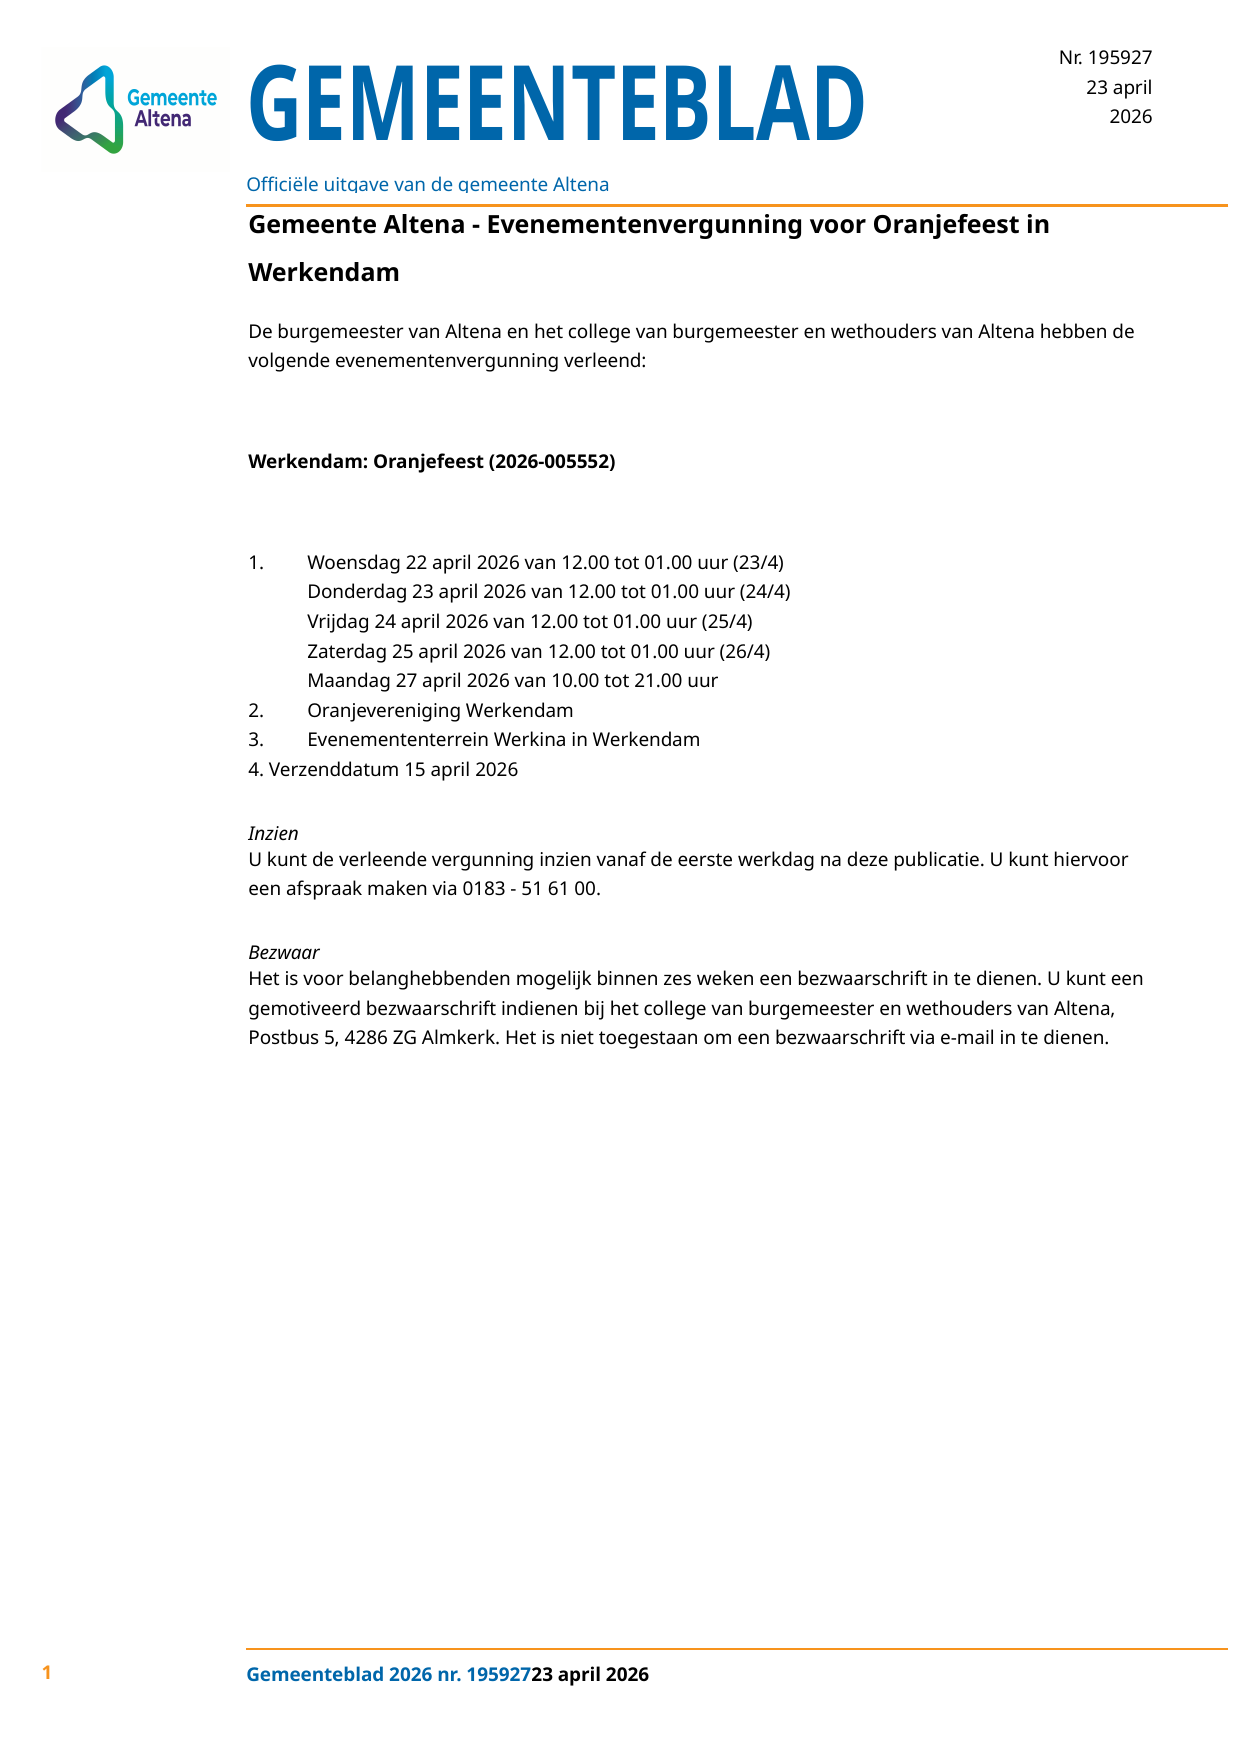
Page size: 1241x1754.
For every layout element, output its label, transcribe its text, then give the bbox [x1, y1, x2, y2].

text Bezwaar [248, 939, 1152, 965]
list Zaterdag 25 april 2026 van 12.00 tot 01.00 uur (26/4) [248, 638, 1152, 664]
list Maandag 27 april 2026 van 10.00 tot 21.00 uur [248, 667, 1152, 693]
text Werkendam: Oranjefeest (2026-005552) [248, 448, 1152, 474]
list Vrijdag 24 april 2026 van 12.00 tot 01.00 uur (25/4) [248, 608, 1152, 634]
list Woensdag 22 april 2026 van 12.00 tot 01.00 uur (23/4) [248, 549, 1152, 575]
list Donderdag 23 april 2026 van 12.00 tot 01.00 uur (24/4) [248, 579, 1152, 604]
list Oranjevereniging Werkendam [248, 697, 1152, 723]
text U kunt de verleende vergunning inzien vanaf de eerste werkdag na deze publicatie. U kunt hiervoor een afspraak maken via 0183 - 51 61 00. [248, 846, 1152, 901]
text 4. Verzenddatum 15 april 2026 [248, 756, 1152, 782]
list Evenemententerrein Werkina in Werkendam [248, 727, 1152, 752]
text Het is voor belanghebbenden mogelijk binnen zes weken een bezwaarschrift in te dienen. U kunt een gemotiveerd bezwaarschrift indienen bij het college van burgemeester en wethouders van Altena, Postbus 5, 4286 ZG Almkerk. Het is niet toegestaan om een bezwaarschrift via e-mail in te dienen. [248, 965, 1152, 1050]
text Inzien [248, 820, 1152, 846]
text De burgemeester van Altena en het college van burgemeester en wethouders van Altena hebben de volgende evenementenvergunning verleend: [248, 318, 1152, 373]
picture [41, 47, 231, 172]
text Gemeente Altena - Evenementenvergunning voor Oranjefeest in Werkendam [248, 207, 1152, 288]
